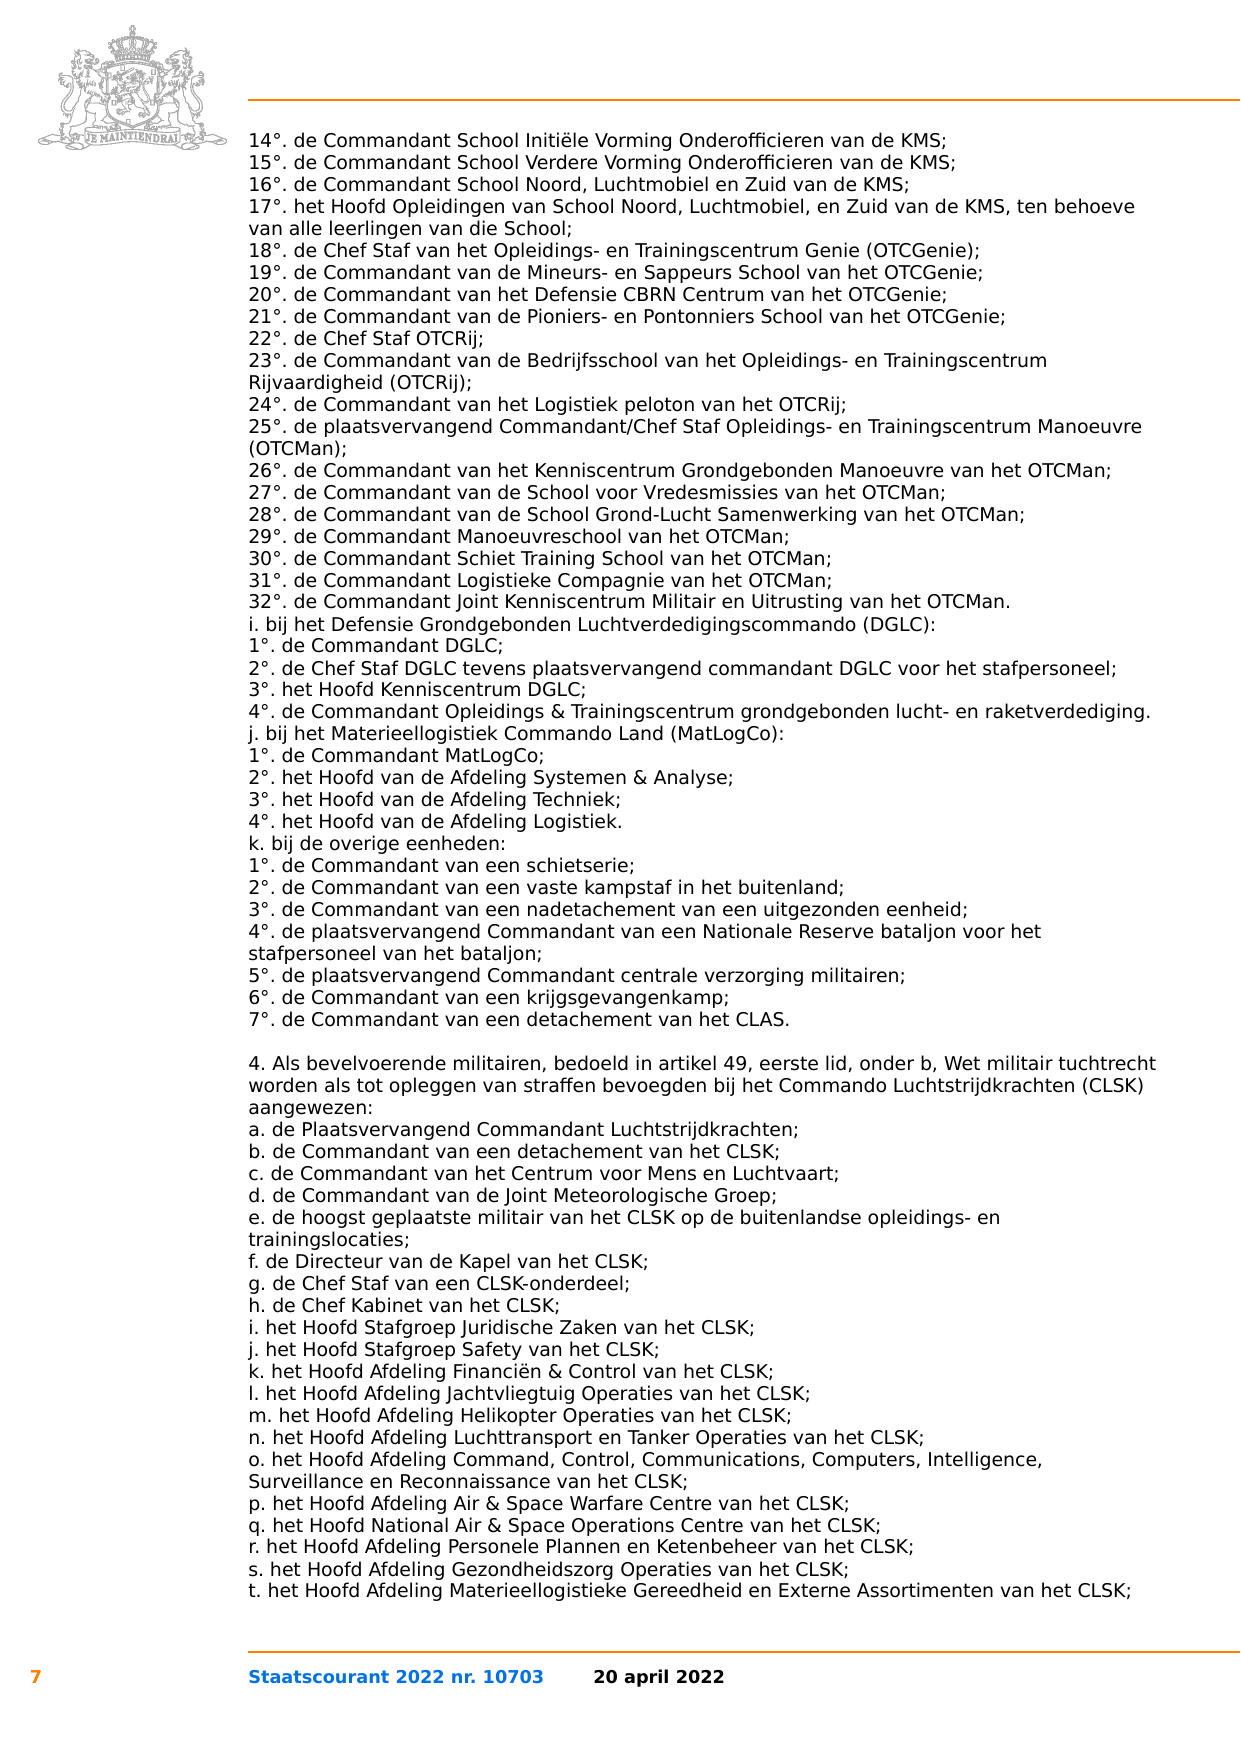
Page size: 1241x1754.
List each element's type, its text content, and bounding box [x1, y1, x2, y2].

text 2°. de Commandant van een vaste kampstaf in het buitenland; [248, 877, 1163, 899]
text 4°. de plaatsvervangend Commandant van een Nationale Reserve bataljon voor het stafpersoneel van het bataljon; [248, 921, 1163, 965]
text 23°. de Commandant van de Bedrijfsschool van het Opleidings- en Trainingscentrum Rijvaardigheid (OTCRij); [248, 350, 1163, 394]
text j. het Hoofd Stafgroep Safety van het CLSK; [248, 1339, 1163, 1361]
text 2°. de Chef Staf DGLC tevens plaatsvervangend commandant DGLC voor het stafpersoneel; [248, 657, 1163, 679]
text i. bij het Defensie Grondgebonden Luchtverdedigingscommando (DGLC): [248, 613, 1163, 635]
text k. het Hoofd Afdeling Financiën & Control van het CLSK; [248, 1361, 1163, 1383]
text 7°. de Commandant van een detachement van het CLAS. [248, 1009, 1163, 1031]
picture [38, 25, 227, 150]
text 3°. het Hoofd van de Afdeling Techniek; [248, 789, 1163, 811]
text 1°. de Commandant MatLogCo; [248, 745, 1163, 767]
text m. het Hoofd Afdeling Helikopter Operaties van het CLSK; [248, 1404, 1163, 1427]
text 18°. de Chef Staf van het Opleidings- en Trainingscentrum Genie (OTCGenie); [248, 240, 1163, 262]
text 14°. de Commandant School Initiёle Vorming Onderofficieren van de KMS; [248, 130, 1163, 152]
text 3°. het Hoofd Kenniscentrum DGLC; [248, 679, 1163, 701]
text 19°. de Commandant van de Mineurs- en Sappeurs School van het OTCGenie; [248, 262, 1163, 284]
text 24°. de Commandant van het Logistiek peloton van het OTCRij; [248, 394, 1163, 416]
text 31°. de Commandant Logistieke Compagnie van het OTCMan; [248, 569, 1163, 591]
text c. de Commandant van het Centrum voor Mens en Luchtvaart; [248, 1163, 1163, 1185]
text r. het Hoofd Afdeling Personele Plannen en Ketenbeheer van het CLSK; [248, 1536, 1163, 1558]
text e. de hoogst geplaatste militair van het CLSK op de buitenlandse opleidings- en trainingslocaties; [248, 1207, 1163, 1251]
text k. bij de overige eenheden: [248, 833, 1163, 855]
text 22°. de Chef Staf OTCRij; [248, 328, 1163, 350]
text l. het Hoofd Afdeling Jachtvliegtuig Operaties van het CLSK; [248, 1383, 1163, 1404]
text 20°. de Commandant van het Defensie CBRN Centrum van het OTCGenie; [248, 284, 1163, 306]
text 1°. de Commandant van een schietserie; [248, 855, 1163, 877]
text o. het Hoofd Afdeling Command, Control, Communications, Computers, Intelligence, Surveillance en Reconnaissance van het CLSK; [248, 1448, 1163, 1492]
text n. het Hoofd Afdeling Luchttransport en Tanker Operaties van het CLSK; [248, 1427, 1163, 1448]
text g. de Chef Staf van een CLSK-onderdeel; [248, 1273, 1163, 1295]
text i. het Hoofd Stafgroep Juridische Zaken van het CLSK; [248, 1317, 1163, 1339]
text 25°. de plaatsvervangend Commandant/Chef Staf Opleidings- en Trainingscentrum Manoeuvre (OTCMan); [248, 416, 1163, 459]
text j. bij het Materieellogistiek Commando Land (MatLogCo): [248, 723, 1163, 745]
text 17°. het Hoofd Opleidingen van School Noord, Luchtmobiel, en Zuid van de KMS, ten behoeve van alle leerlingen van die School; [248, 196, 1163, 240]
text f. de Directeur van de Kapel van het CLSK; [248, 1251, 1163, 1273]
text 3°. de Commandant van een nadetachement van een uitgezonden eenheid; [248, 899, 1163, 921]
text 15°. de Commandant School Verdere Vorming Onderofficieren van de KMS; [248, 152, 1163, 174]
text 16°. de Commandant School Noord, Luchtmobiel en Zuid van de KMS; [248, 174, 1163, 196]
text 29°. de Commandant Manoeuvreschool van het OTCMan; [248, 526, 1163, 547]
text 28°. de Commandant van de School Grond-Lucht Samenwerking van het OTCMan; [248, 503, 1163, 526]
text d. de Commandant van de Joint Meteorologische Groep; [248, 1185, 1163, 1207]
text 4. Als bevelvoerende militairen, bedoeld in artikel 49, eerste lid, onder b, Wet militair tuchtrecht worden als tot opleggen van straffen bevoegden bij het Commando Luchtstrijdkrachten (CLSK) aangewezen: [248, 1053, 1163, 1119]
text 21°. de Commandant van de Pioniers- en Pontonniers School van het OTCGenie; [248, 306, 1163, 328]
text 32°. de Commandant Joint Kenniscentrum Militair en Uitrusting van het OTCMan. [248, 591, 1163, 613]
text 27°. de Commandant van de School voor Vredesmissies van het OTCMan; [248, 482, 1163, 503]
text s. het Hoofd Afdeling Gezondheidszorg Operaties van het CLSK; [248, 1558, 1163, 1580]
text b. de Commandant van een detachement van het CLSK; [248, 1141, 1163, 1163]
text 6°. de Commandant van een krijgsgevangenkamp; [248, 987, 1163, 1009]
text t. het Hoofd Afdeling Materieellogistieke Gereedheid en Externe Assortimenten van het CLSK; [248, 1580, 1163, 1602]
text p. het Hoofd Afdeling Air & Space Warfare Centre van het CLSK; [248, 1492, 1163, 1514]
text a. de Plaatsvervangend Commandant Luchtstrijdkrachten; [248, 1119, 1163, 1141]
text 1°. de Commandant DGLC; [248, 635, 1163, 657]
text 5°. de plaatsvervangend Commandant centrale verzorging militairen; [248, 965, 1163, 987]
text 30°. de Commandant Schiet Training School van het OTCMan; [248, 547, 1163, 569]
text 4°. het Hoofd van de Afdeling Logistiek. [248, 811, 1163, 833]
text 2°. het Hoofd van de Afdeling Systemen & Analyse; [248, 767, 1163, 789]
text q. het Hoofd National Air & Space Operations Centre van het CLSK; [248, 1514, 1163, 1536]
text 4°. de Commandant Opleidings & Trainingscentrum grondgebonden lucht- en raketverdediging. [248, 701, 1163, 723]
text h. de Chef Kabinet van het CLSK; [248, 1295, 1163, 1317]
text 26°. de Commandant van het Kenniscentrum Grondgebonden Manoeuvre van het OTCMan; [248, 459, 1163, 482]
